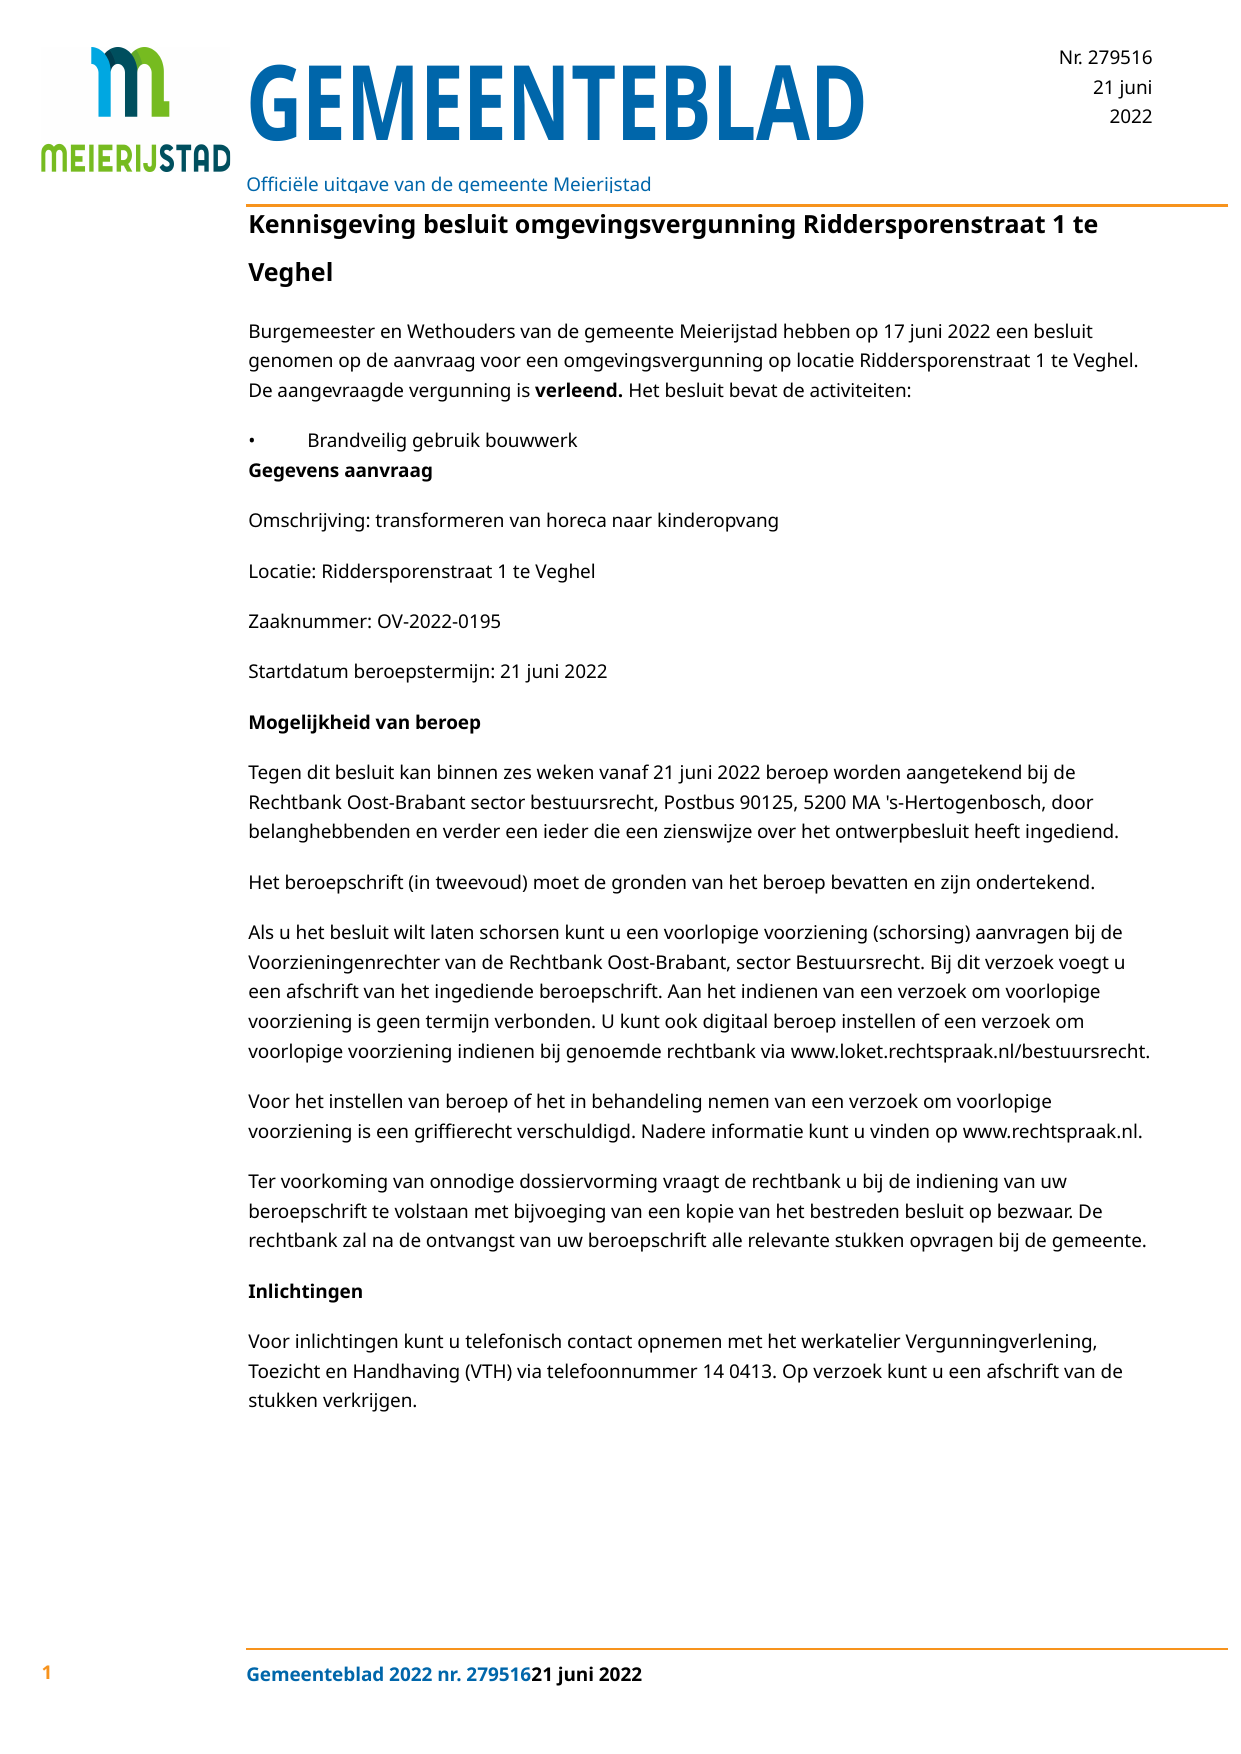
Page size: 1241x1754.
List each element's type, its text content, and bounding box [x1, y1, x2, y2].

text Omschrijving: transformeren van horeca naar kinderopvang [248, 507, 1152, 533]
text Gegevens aanvraag [248, 457, 1152, 483]
text Locatie: Riddersporenstraat 1 te Veghel [248, 558, 1152, 584]
text Ter voorkoming van onnodige dossiervorming vraagt de rechtbank u bij de indiening van uw beroepschrift te volstaan met bijvoeging van een kopie van het bestreden besluit op bezwaar. De rechtbank zal na de ontvangst van uw beroepschrift alle relevante stukken opvragen bij de gemeente. [248, 1168, 1152, 1253]
text Inlichtingen [248, 1278, 1152, 1304]
text Als u het besluit wilt laten schorsen kunt u een voorlopige voorziening (schorsing) aanvragen bij de Voorzieningenrechter van de Rechtbank Oost-Brabant, sector Bestuursrecht. Bij dit verzoek voegt u een afschrift van het ingediende beroepschrift. Aan het indienen van een verzoek om voorlopige voorziening is geen termijn verbonden. U kunt ook digitaal beroep instellen of een verzoek om voorlopige voorziening indienen bij genoemde rechtbank via www.loket.rechtspraak.nl/bestuursrecht. [248, 919, 1152, 1064]
text Het beroepschrift (in tweevoud) moet de gronden van het beroep bevatten en zijn ondertekend. [248, 869, 1152, 895]
picture [41, 47, 231, 172]
text Tegen dit besluit kan binnen zes weken vanaf 21 juni 2022 beroep worden aangetekend bij de Rechtbank Oost-Brabant sector bestuursrecht, Postbus 90125, 5200 MA 's-Hertogenbosch, door belanghebbenden en verder een ieder die een zienswijze over het ontwerpbesluit heeft ingediend. [248, 759, 1152, 844]
text Zaaknummer: OV-2022-0195 [248, 608, 1152, 634]
text Kennisgeving besluit omgevingsvergunning Riddersporenstraat 1 te Veghel [248, 207, 1152, 288]
text Mogelijkheid van beroep [248, 709, 1152, 735]
text Startdatum beroepstermijn: 21 juni 2022 [248, 659, 1152, 684]
text Voor het instellen van beroep of het in behandeling nemen van een verzoek om voorlopige voorziening is een griffierecht verschuldigd. Nadere informatie kunt u vinden op www.rechtspraak.nl. [248, 1088, 1152, 1144]
list Brandveilig gebruik bouwwerk [248, 427, 1152, 453]
text Voor inlichtingen kunt u telefonisch contact opnemen met het werkatelier Vergunningverlening, Toezicht en Handhaving (VTH) via telefoonnummer 14 0413. Op verzoek kunt u een afschrift van de stukken verkrijgen. [248, 1328, 1152, 1413]
text Burgemeester en Wethouders van de gemeente Meierijstad hebben op 17 juni 2022 een besluit genomen op de aanvraag voor een omgevingsvergunning op locatie Riddersporenstraat 1 te Veghel. De aangevraagde vergunning is verleend. Het besluit bevat de activiteiten: [248, 318, 1152, 403]
